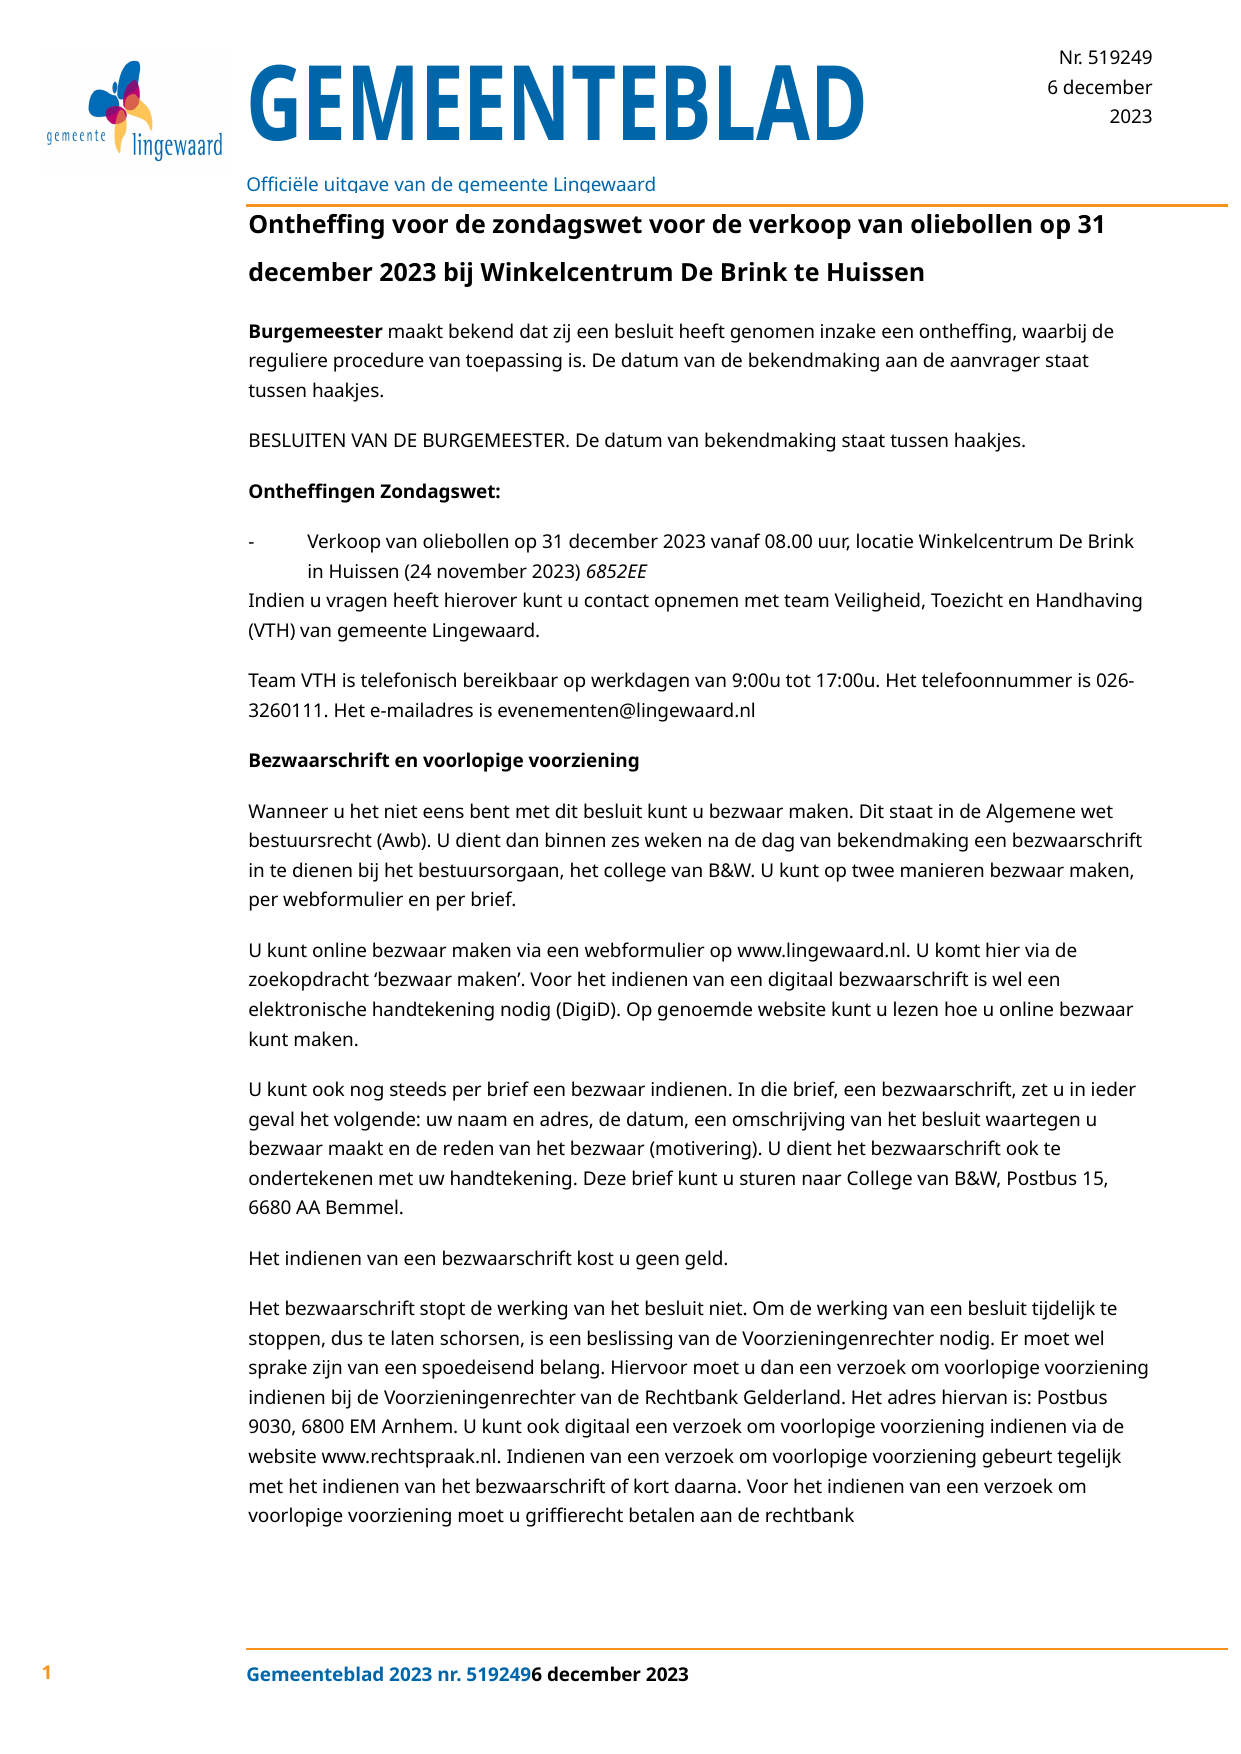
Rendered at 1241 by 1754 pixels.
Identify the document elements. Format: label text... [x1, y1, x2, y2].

list Verkoop van oliebollen op 31 december 2023 vanaf 08.00 uur, locatie Winkelcentrum De Brink in Huissen (24 november 2023) 6852EE [248, 528, 1152, 584]
text U kunt ook nog steeds per brief een bezwaar indienen. In die brief, een bezwaarschrift, zet u in ieder geval het volgende: uw naam en adres, de datum, een omschrijving van het besluit waartegen u bezwaar maakt en de reden van het bezwaar (motivering). U dient het bezwaarschrift ook te ondertekenen met uw handtekening. Deze brief kunt u sturen naar College van B&W, Postbus 15, 6680 AA Bemmel. [248, 1076, 1152, 1220]
text Het bezwaarschrift stopt de werking van het besluit niet. Om de werking van een besluit tijdelijk te stoppen, dus te laten schorsen, is een beslissing van de Voorzieningenrechter nodig. Er moet wel sprake zijn van een spoedeisend belang. Hiervoor moet u dan een verzoek om voorlopige voorziening indienen bij de Voorzieningenrechter van de Rechtbank Gelderland. Het adres hiervan is: Postbus 9030, 6800 EM Arnhem. U kunt ook digitaal een verzoek om voorlopige voorziening indienen via de website www.rechtspraak.nl. Indienen van een verzoek om voorlopige voorziening gebeurt tegelijk met het indienen van het bezwaarschrift of kort daarna. Voor het indienen van een verzoek om voorlopige voorziening moet u griffierecht betalen aan de rechtbank [248, 1295, 1152, 1528]
picture [41, 47, 231, 172]
text Het indienen van een bezwaarschrift kost u geen geld. [248, 1245, 1152, 1271]
text Ontheffing voor de zondagswet voor de verkoop van oliebollen op 31 december 2023 bij Winkelcentrum De Brink te Huissen [248, 207, 1152, 288]
text U kunt online bezwaar maken via een webformulier op www.lingewaard.nl. U komt hier via de zoekopdracht ‘bezwaar maken’. Voor het indienen van een digitaal bezwaarschrift is wel een elektronische handtekening nodig (DigiD). Op genoemde website kunt u lezen hoe u online bezwaar kunt maken. [248, 937, 1152, 1052]
text Wanneer u het niet eens bent met dit besluit kunt u bezwaar maken. Dit staat in de Algemene wet bestuursrecht (Awb). U dient dan binnen zes weken na de dag van bekendmaking een bezwaarschrift in te dienen bij het bestuursorgaan, het college van B&W. U kunt op twee manieren bezwaar maken, per webformulier en per brief. [248, 798, 1152, 912]
text BESLUITEN VAN DE BURGEMEESTER. De datum van bekendmaking staat tussen haakjes. [248, 427, 1152, 453]
text Team VTH is telefonisch bereikbaar op werkdagen van 9:00u tot 17:00u. Het telefoonnummer is 026-3260111. Het e-mailadres is evenementen@lingewaard.nl [248, 667, 1152, 723]
text Indien u vragen heeft hierover kunt u contact opnemen met team Veiligheid, Toezicht en Handhaving (VTH) van gemeente Lingewaard. [248, 587, 1152, 643]
text Ontheffingen Zondagswet: [248, 478, 1152, 504]
text Bezwaarschrift en voorlopige voorziening [248, 747, 1152, 773]
text Burgemeester maakt bekend dat zij een besluit heeft genomen inzake een ontheffing, waarbij de reguliere procedure van toepassing is. De datum van de bekendmaking aan de aanvrager staat tussen haakjes. [248, 318, 1152, 403]
